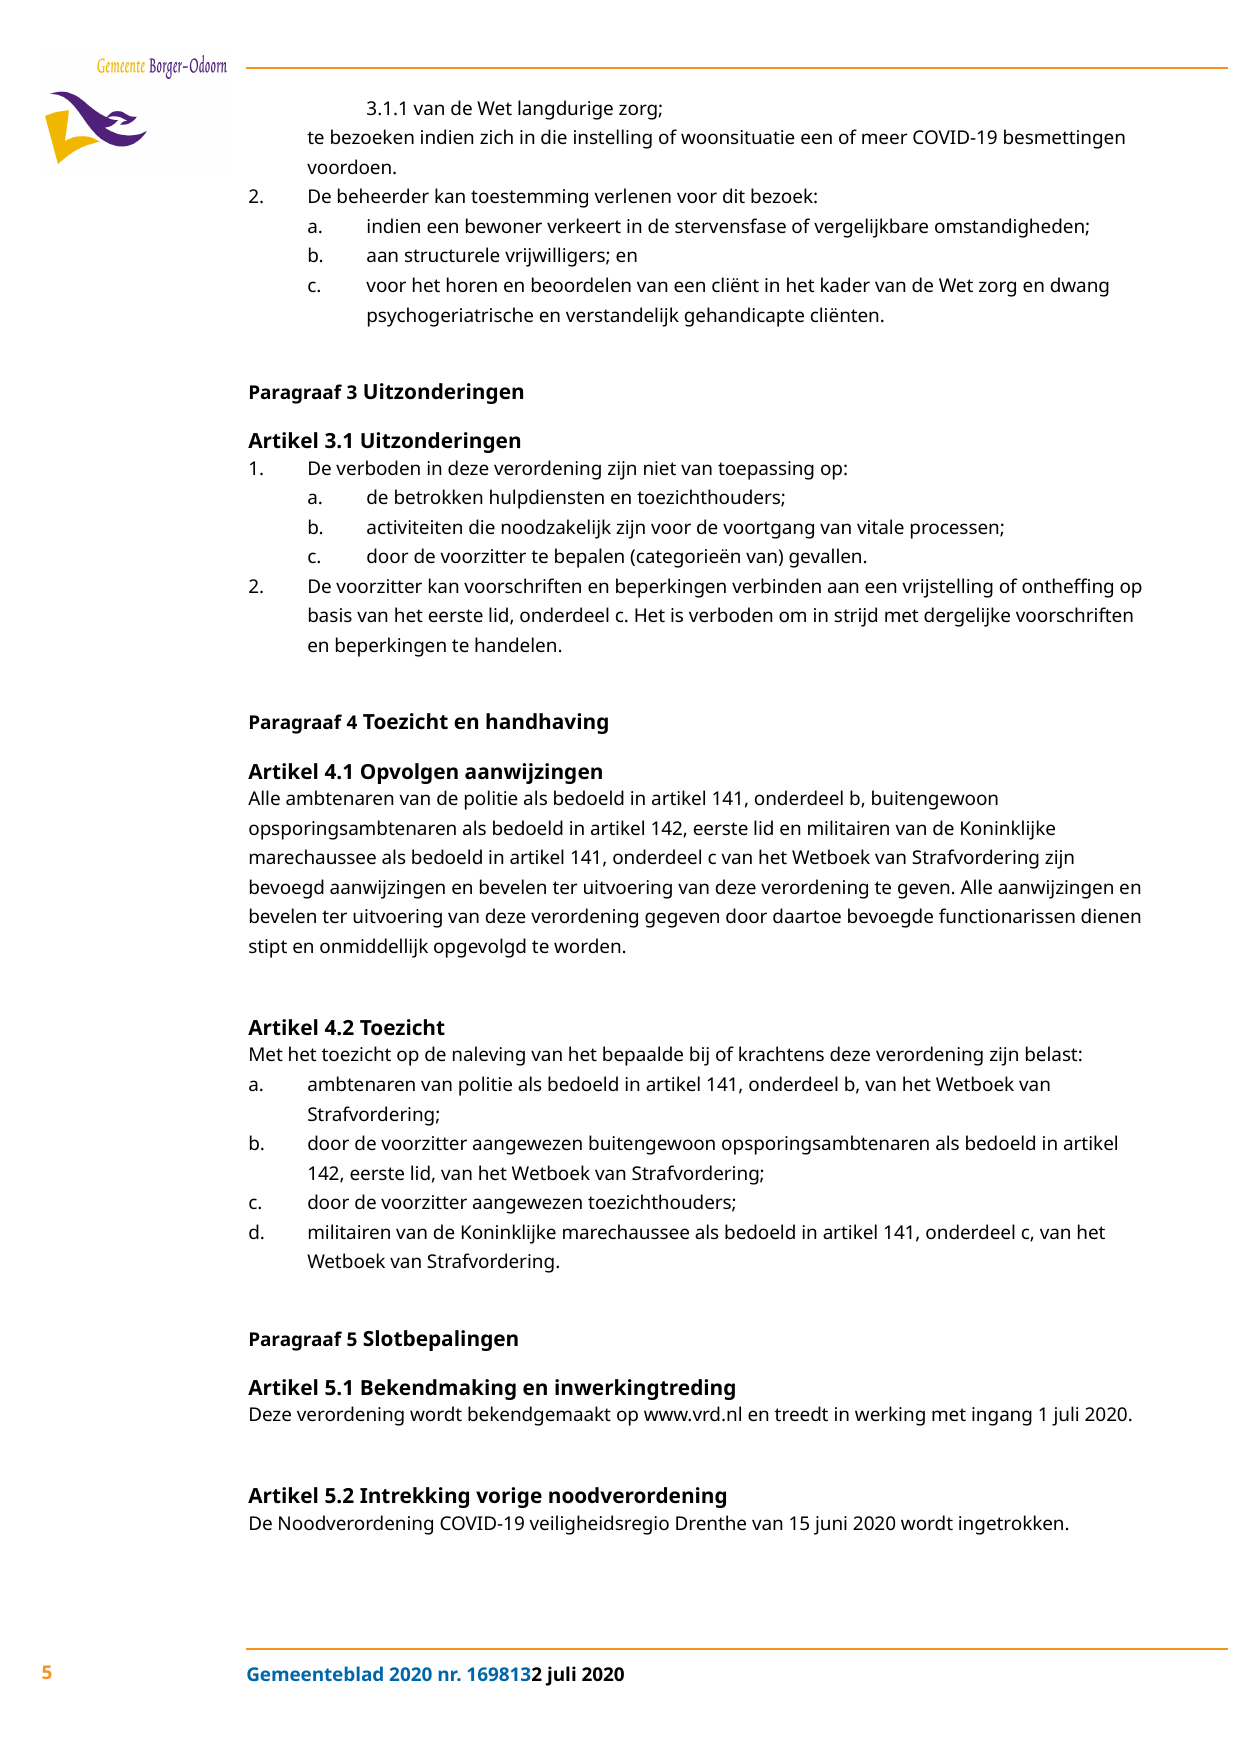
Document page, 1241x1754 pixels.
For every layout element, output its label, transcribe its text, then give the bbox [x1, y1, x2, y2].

text Artikel 5.2 Intrekking vorige noodverordening [248, 1482, 1152, 1510]
picture [41, 47, 231, 172]
text Met het toezicht op de naleving van het bepaalde bij of krachtens deze verordening zijn belast: [248, 1042, 1152, 1067]
list door de voorzitter aangewezen buitengewoon opsporingsambtenaren als bedoeld in artikel 142, eerste lid, van het Wetboek van Strafvordering; [248, 1130, 1152, 1186]
text Deze verordening wordt bekendgemaakt op www.vrd.nl en treedt in werking met ingang 1 juli 2020. [248, 1402, 1152, 1427]
list de betrokken hulpdiensten en toezichthouders; [307, 484, 1152, 510]
text Artikel 4.2 Toezicht [248, 1013, 1152, 1042]
text Artikel 5.1 Bekendmaking en inwerkingtreding [248, 1373, 1152, 1402]
text Artikel 3.1 Uitzonderingen [248, 426, 1152, 455]
text De Noodverordening COVID-19 veiligheidsregio Drenthe van 15 juni 2020 wordt ingetrokken. [248, 1510, 1152, 1536]
text Paragraaf 3 Uitzonderingen [248, 377, 1152, 406]
list activiteiten die noodzakelijk zijn voor de voortgang van vitale processen; [307, 514, 1152, 540]
text Alle ambtenaren van de politie als bedoeld in artikel 141, onderdeel b, buitengewoon opsporingsambtenaren als bedoeld in artikel 142, eerste lid en militairen van de Koninklijke marechaussee als bedoeld in artikel 141, onderdeel c van het Wetboek van Strafvordering zijn bevoegd aanwijzingen en bevelen ter uitvoering van deze verordening te geven. Alle aanwijzingen en bevelen ter uitvoering van deze verordening gegeven door daartoe bevoegde functionarissen dienen stipt en onmiddellijk opgevolgd te worden. [248, 785, 1152, 959]
text Paragraaf 4 Toezicht en handhaving [248, 707, 1152, 736]
list aan structurele vrijwilligers; en [307, 243, 1152, 268]
list De voorzitter kan voorschriften en beperkingen verbinden aan een vrijstelling of ontheffing op basis van het eerste lid, onderdeel c. Het is verboden om in strijd met dergelijke voorschriften en beperkingen te handelen. [248, 573, 1152, 658]
text Paragraaf 5 Slotbepalingen [248, 1324, 1152, 1352]
list voor het horen en beoordelen van een cliënt in het kader van de Wet zorg en dwang psychogeriatrische en verstandelijk gehandicapte cliënten. [307, 272, 1152, 328]
list indien een bewoner verkeert in de stervensfase of vergelijkbare omstandigheden; [307, 213, 1152, 239]
list te bezoeken indien zich in die instelling of woonsituatie een of meer COVID-19 besmettingen voordoen. [248, 124, 1152, 180]
list 3.1.1 van de Wet langdurige zorg; [307, 95, 1152, 121]
list De verboden in deze verordening zijn niet van toepassing op: [248, 455, 1152, 481]
list ambtenaren van politie als bedoeld in artikel 141, onderdeel b, van het Wetboek van Strafvordering; [248, 1071, 1152, 1126]
list De beheerder kan toestemming verlenen voor dit bezoek: [248, 183, 1152, 209]
text Artikel 4.1 Opvolgen aanwijzingen [248, 757, 1152, 785]
list militairen van de Koninklijke marechaussee als bedoeld in artikel 141, onderdeel c, van het Wetboek van Strafvordering. [248, 1219, 1152, 1274]
list door de voorzitter aangewezen toezichthouders; [248, 1189, 1152, 1215]
list door de voorzitter te bepalen (categorieën van) gevallen. [307, 543, 1152, 569]
